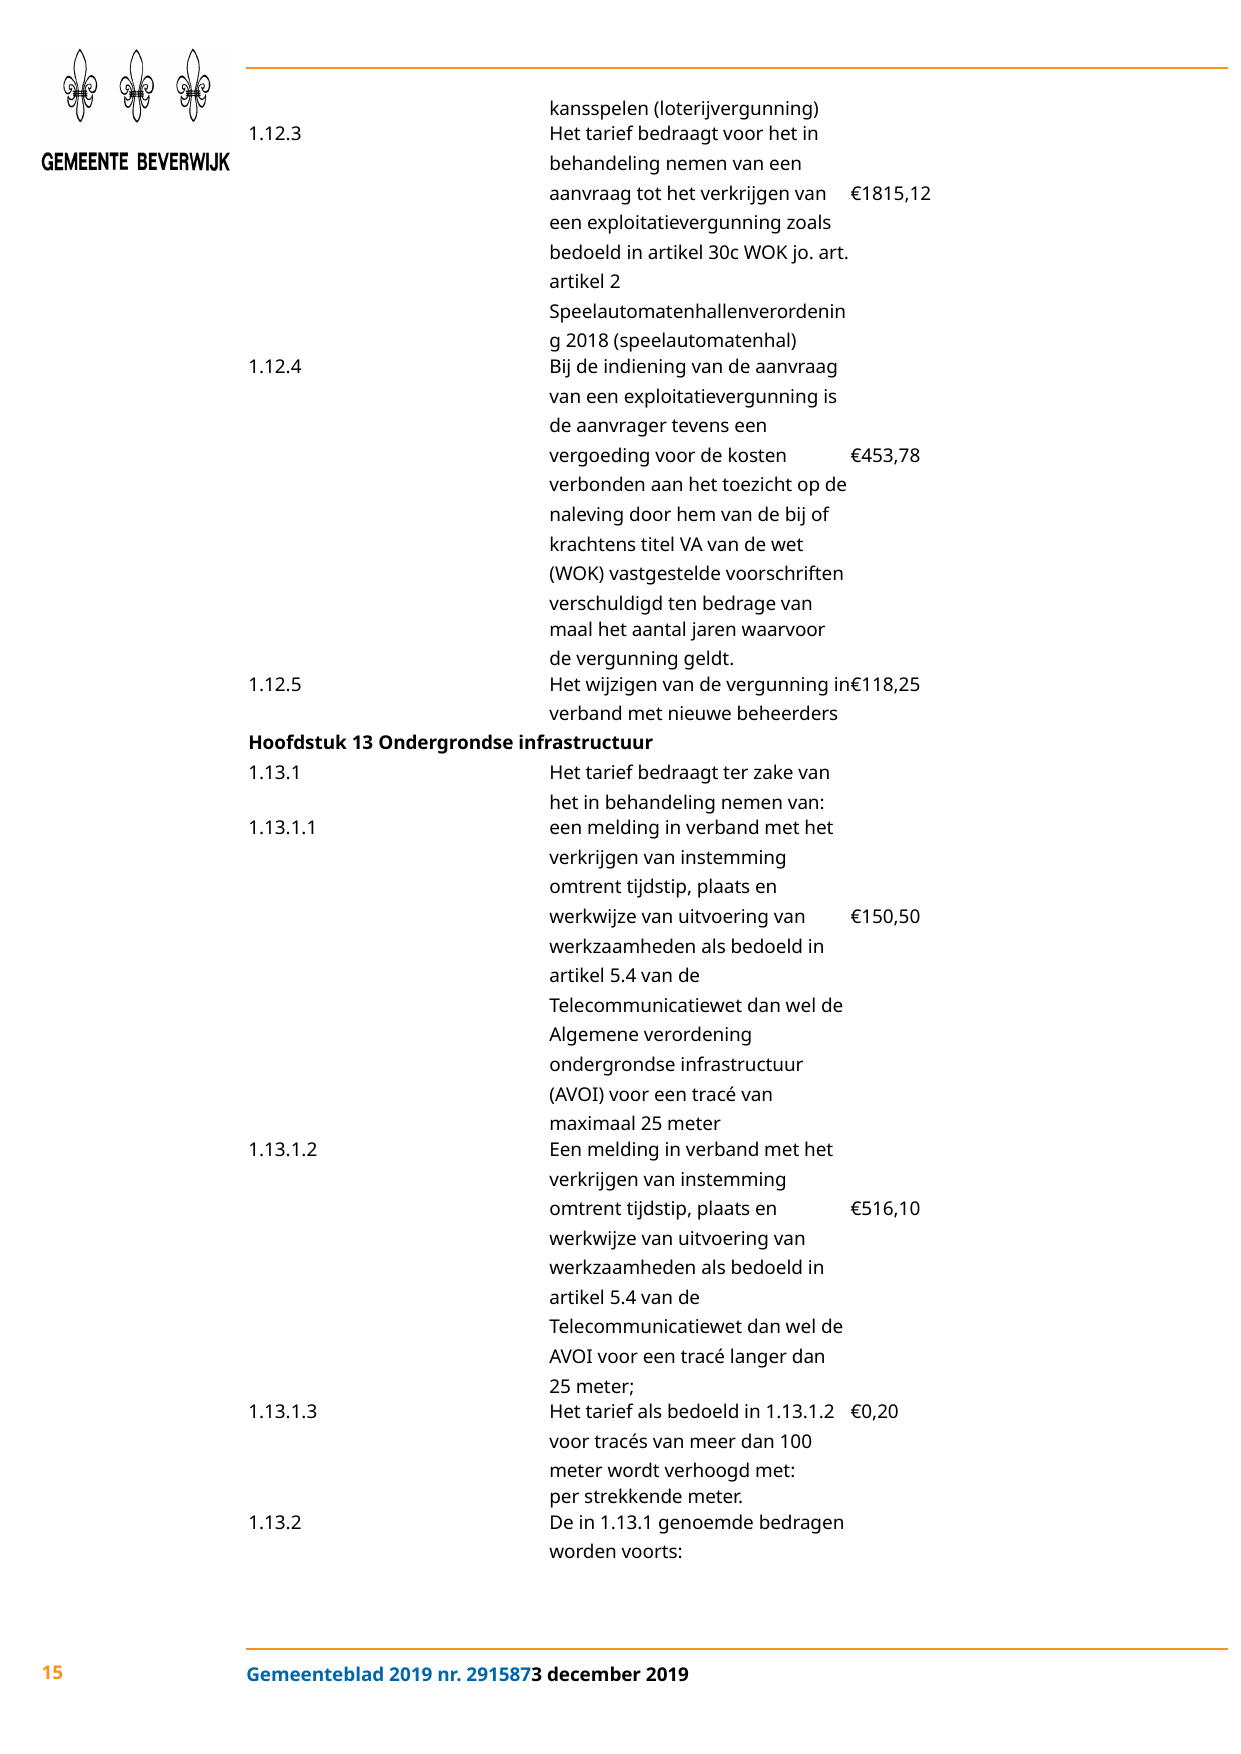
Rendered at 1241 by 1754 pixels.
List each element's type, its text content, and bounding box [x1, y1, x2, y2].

table_cell per strekkende meter. [549, 1484, 850, 1509]
table_cell kansspelen (loterijvergunning) [549, 95, 850, 121]
text Hoofdstuk 13 Ondergrondse infrastructuur [248, 729, 1152, 755]
table_cell €118,25 [850, 671, 1152, 726]
table_cell €516,10 [850, 1136, 1152, 1398]
table_cell €1815,12 [850, 121, 1152, 353]
table_cell 1.12.3 [248, 121, 549, 353]
table_cell [850, 616, 1152, 671]
table_cell €0,20 [850, 1399, 1152, 1483]
table_cell [248, 616, 549, 671]
table_cell €453,78 [850, 353, 1152, 616]
table_cell [248, 1484, 549, 1509]
table_header [850, 759, 1152, 814]
table_cell 1.12.5 [248, 671, 549, 726]
table_cell 1.12.4 [248, 353, 549, 616]
table_cell 1.13.1.3 [248, 1399, 549, 1483]
table_cell De in 1.13.1 genoemde bedragen worden voorts: [549, 1509, 850, 1564]
table_cell [850, 1484, 1152, 1509]
table_cell 1.13.1.2 [248, 1136, 549, 1398]
table_cell 1.13.1.1 [248, 815, 549, 1136]
table_cell [850, 1509, 1152, 1564]
table_cell [850, 95, 1152, 121]
table_header 1.13.1 [248, 759, 549, 814]
table_cell €150,50 [850, 815, 1152, 1136]
table_cell Het tarief als bedoeld in 1.13.1.2 voor tracés van meer dan 100 meter wordt verhoogd met: [549, 1399, 850, 1483]
table_cell Een melding in verband met het verkrijgen van instemming omtrent tijdstip, plaats en werkwijze van uitvoering van werkzaamheden als bedoeld in artikel 5.4 van de Telecommunicatiewet dan wel de AVOI voor een tracé langer dan 25 meter; [549, 1136, 850, 1398]
table_cell Bij de indiening van de aanvraag van een exploitatievergunning is de aanvrager tevens een vergoeding voor de kosten verbonden aan het toezicht op de naleving door hem van de bij of krachtens titel VA van de wet (WOK) vastgestelde voorschriften verschuldigd ten bedrage van [549, 353, 850, 616]
table_cell een melding in verband met het verkrijgen van instemming omtrent tijdstip, plaats en werkwijze van uitvoering van werkzaamheden als bedoeld in artikel 5.4 van de Telecommunicatiewet dan wel de Algemene verordening ondergrondse infrastructuur (AVOI) voor een tracé van maximaal 25 meter [549, 815, 850, 1136]
table_cell [248, 95, 549, 121]
table_cell Het wijzigen van de vergunning in verband met nieuwe beheerders [549, 671, 850, 726]
table_header Het tarief bedraagt ter zake van het in behandeling nemen van: [549, 759, 850, 814]
picture [41, 47, 231, 172]
table_cell 1.13.2 [248, 1509, 549, 1564]
table_cell maal het aantal jaren waarvoor de vergunning geldt. [549, 616, 850, 671]
table_cell Het tarief bedraagt voor het in behandeling nemen van een aanvraag tot het verkrijgen van een exploitatievergunning zoals bedoeld in artikel 30c WOK jo. art. artikel 2 Speelautomatenhallenverordening 2018 (speelautomatenhal) [549, 121, 850, 353]
